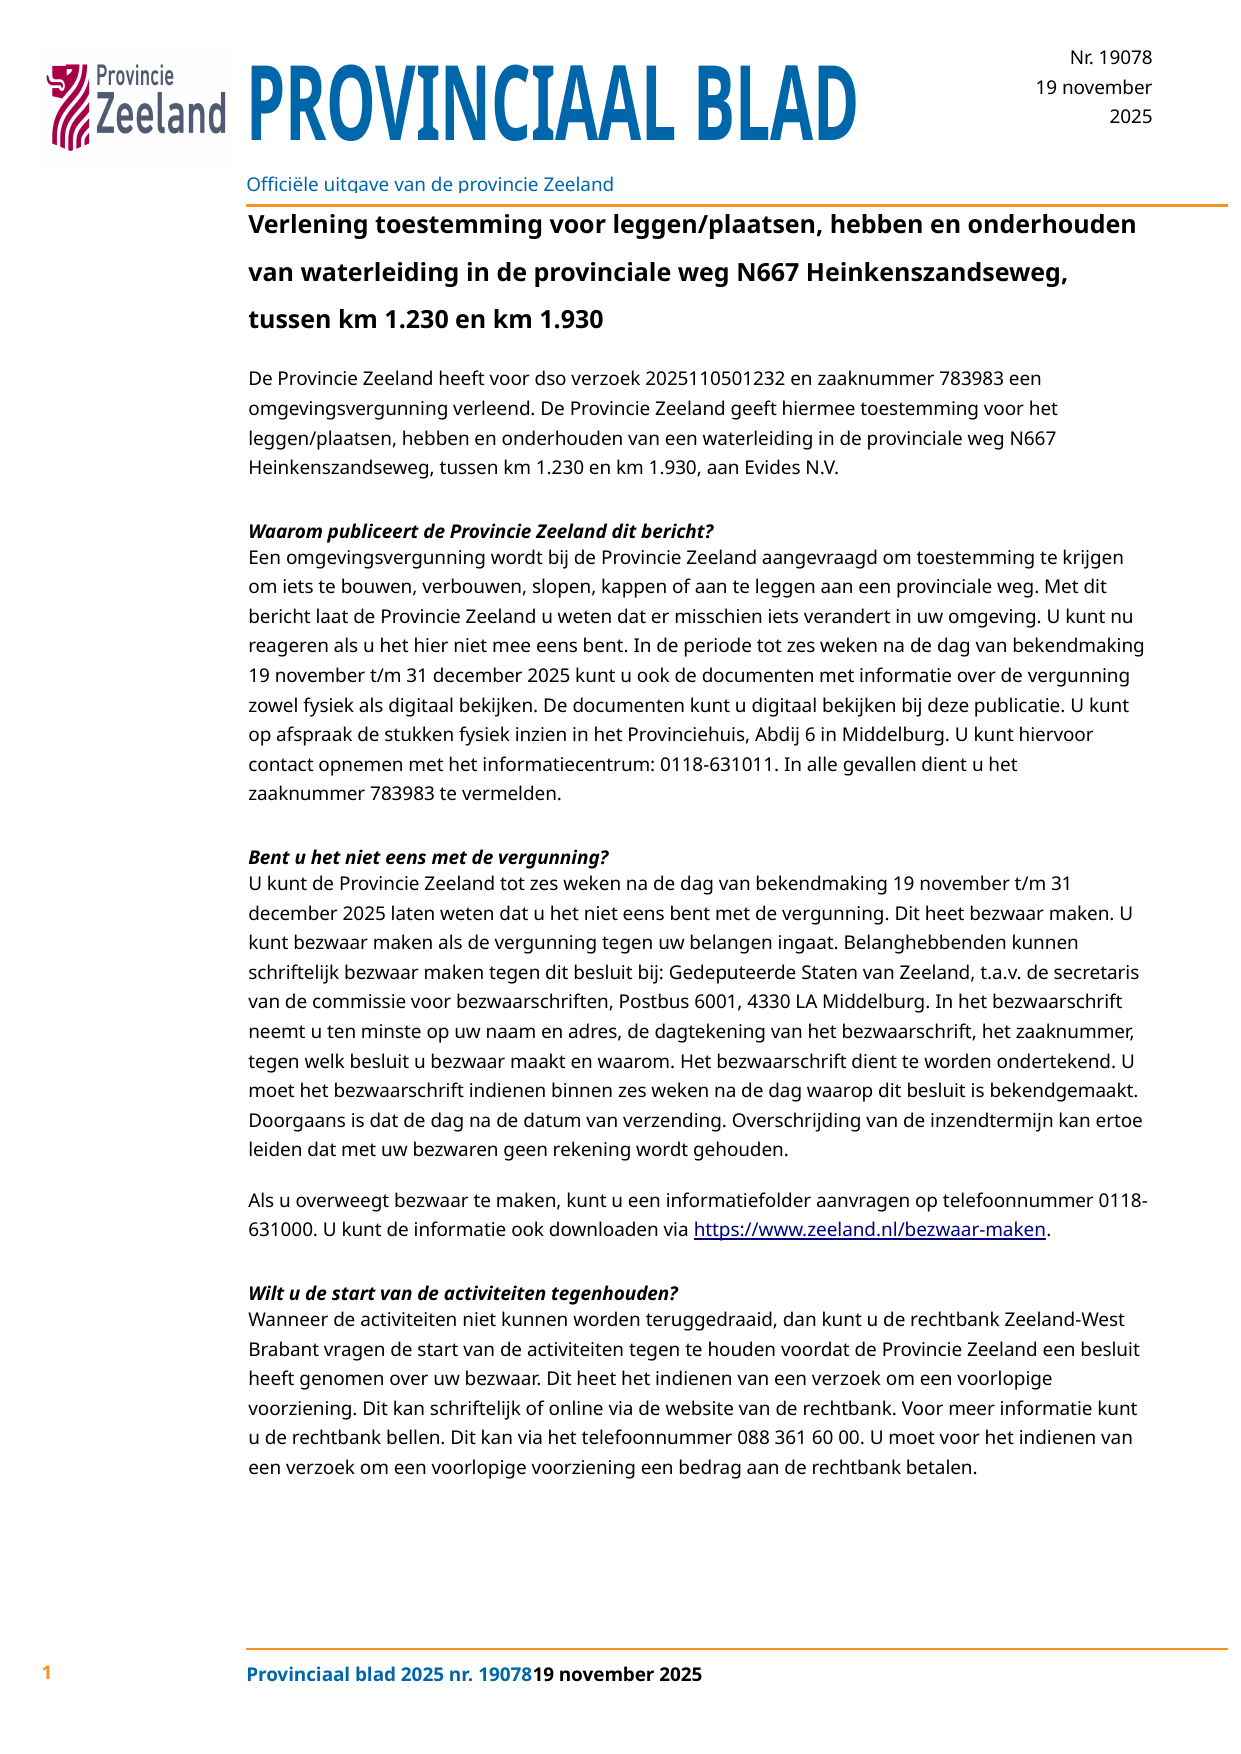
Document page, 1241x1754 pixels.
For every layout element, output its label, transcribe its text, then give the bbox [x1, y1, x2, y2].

text Bent u het niet eens met de vergunning? [248, 844, 1152, 870]
text Wilt u de start van de activiteiten tegenhouden? [248, 1281, 1152, 1306]
text Wanneer de activiteiten niet kunnen worden teruggedraaid, dan kunt u de rechtbank Zeeland-West Brabant vragen de start van de activiteiten tegen te houden voordat de Provincie Zeeland een besluit heeft genomen over uw bezwaar. Dit heet het indienen van een verzoek om een voorlopige voorziening. Dit kan schriftelijk of online via de website van de rechtbank. Voor meer informatie kunt u de rechtbank bellen. Dit kan via het telefoonnummer 088 361 60 00. U moet voor het indienen van een verzoek om een voorlopige voorziening een bedrag aan de rechtbank betalen. [248, 1306, 1152, 1480]
text Verlening toestemming voor leggen/plaatsen, hebben en onderhouden van waterleiding in de provinciale weg N667 Heinkenszandseweg, tussen km 1.230 en km 1.930 [248, 207, 1152, 336]
text U kunt de Provincie Zeeland tot zes weken na de dag van bekendmaking 19 november t/m 31 december 2025 laten weten dat u het niet eens bent met de vergunning. Dit heet bezwaar maken. U kunt bezwaar maken als de vergunning tegen uw belangen ingaat. Belanghebbenden kunnen schriftelijk bezwaar maken tegen dit besluit bij: Gedeputeerde Staten van Zeeland, t.a.v. de secretaris van de commissie voor bezwaarschriften, Postbus 6001, 4330 LA Middelburg. In het bezwaarschrift neemt u ten minste op uw naam en adres, de dagtekening van het bezwaarschrift, het zaaknummer, tegen welk besluit u bezwaar maakt en waarom. Het bezwaarschrift dient te worden ondertekend. U moet het bezwaarschrift indienen binnen zes weken na de dag waarop dit besluit is bekendgemaakt. Doorgaans is dat de dag na de datum van verzending. Overschrijding van de inzendtermijn kan ertoe leiden dat met uw bezwaren geen rekening wordt gehouden. [248, 870, 1152, 1162]
picture [41, 47, 231, 172]
text Een omgevingsvergunning wordt bij de Provincie Zeeland aangevraagd om toestemming te krijgen om iets te bouwen, verbouwen, slopen, kappen of aan te leggen aan een provinciale weg. Met dit bericht laat de Provincie Zeeland u weten dat er misschien iets verandert in uw omgeving. U kunt nu reageren als u het hier niet mee eens bent. In de periode tot zes weken na de dag van bekendmaking 19 november t/m 31 december 2025 kunt u ook de documenten met informatie over de vergunning zowel fysiek als digitaal bekijken. De documenten kunt u digitaal bekijken bij deze publicatie. U kunt op afspraak de stukken fysiek inzien in het Provinciehuis, Abdij 6 in Middelburg. U kunt hiervoor contact opnemen met het informatiecentrum: 0118-631011. In alle gevallen dient u het zaaknummer 783983 te vermelden. [248, 544, 1152, 806]
text De Provincie Zeeland heeft voor dso verzoek 2025110501232 en zaaknummer 783983 een omgevingsvergunning verleend. De Provincie Zeeland geeft hiermee toestemming voor het leggen/plaatsen, hebben en onderhouden van een waterleiding in de provinciale weg N667 Heinkenszandseweg, tussen km 1.230 en km 1.930, aan Evides N.V. [248, 366, 1152, 480]
text Waarom publiceert de Provincie Zeeland dit bericht? [248, 518, 1152, 544]
text Als u overweegt bezwaar te maken, kunt u een informatiefolder aanvragen op telefoonnummer 0118-631000. U kunt de informatie ook downloaden via https://www.zeeland.nl/bezwaar-maken. [248, 1187, 1152, 1242]
